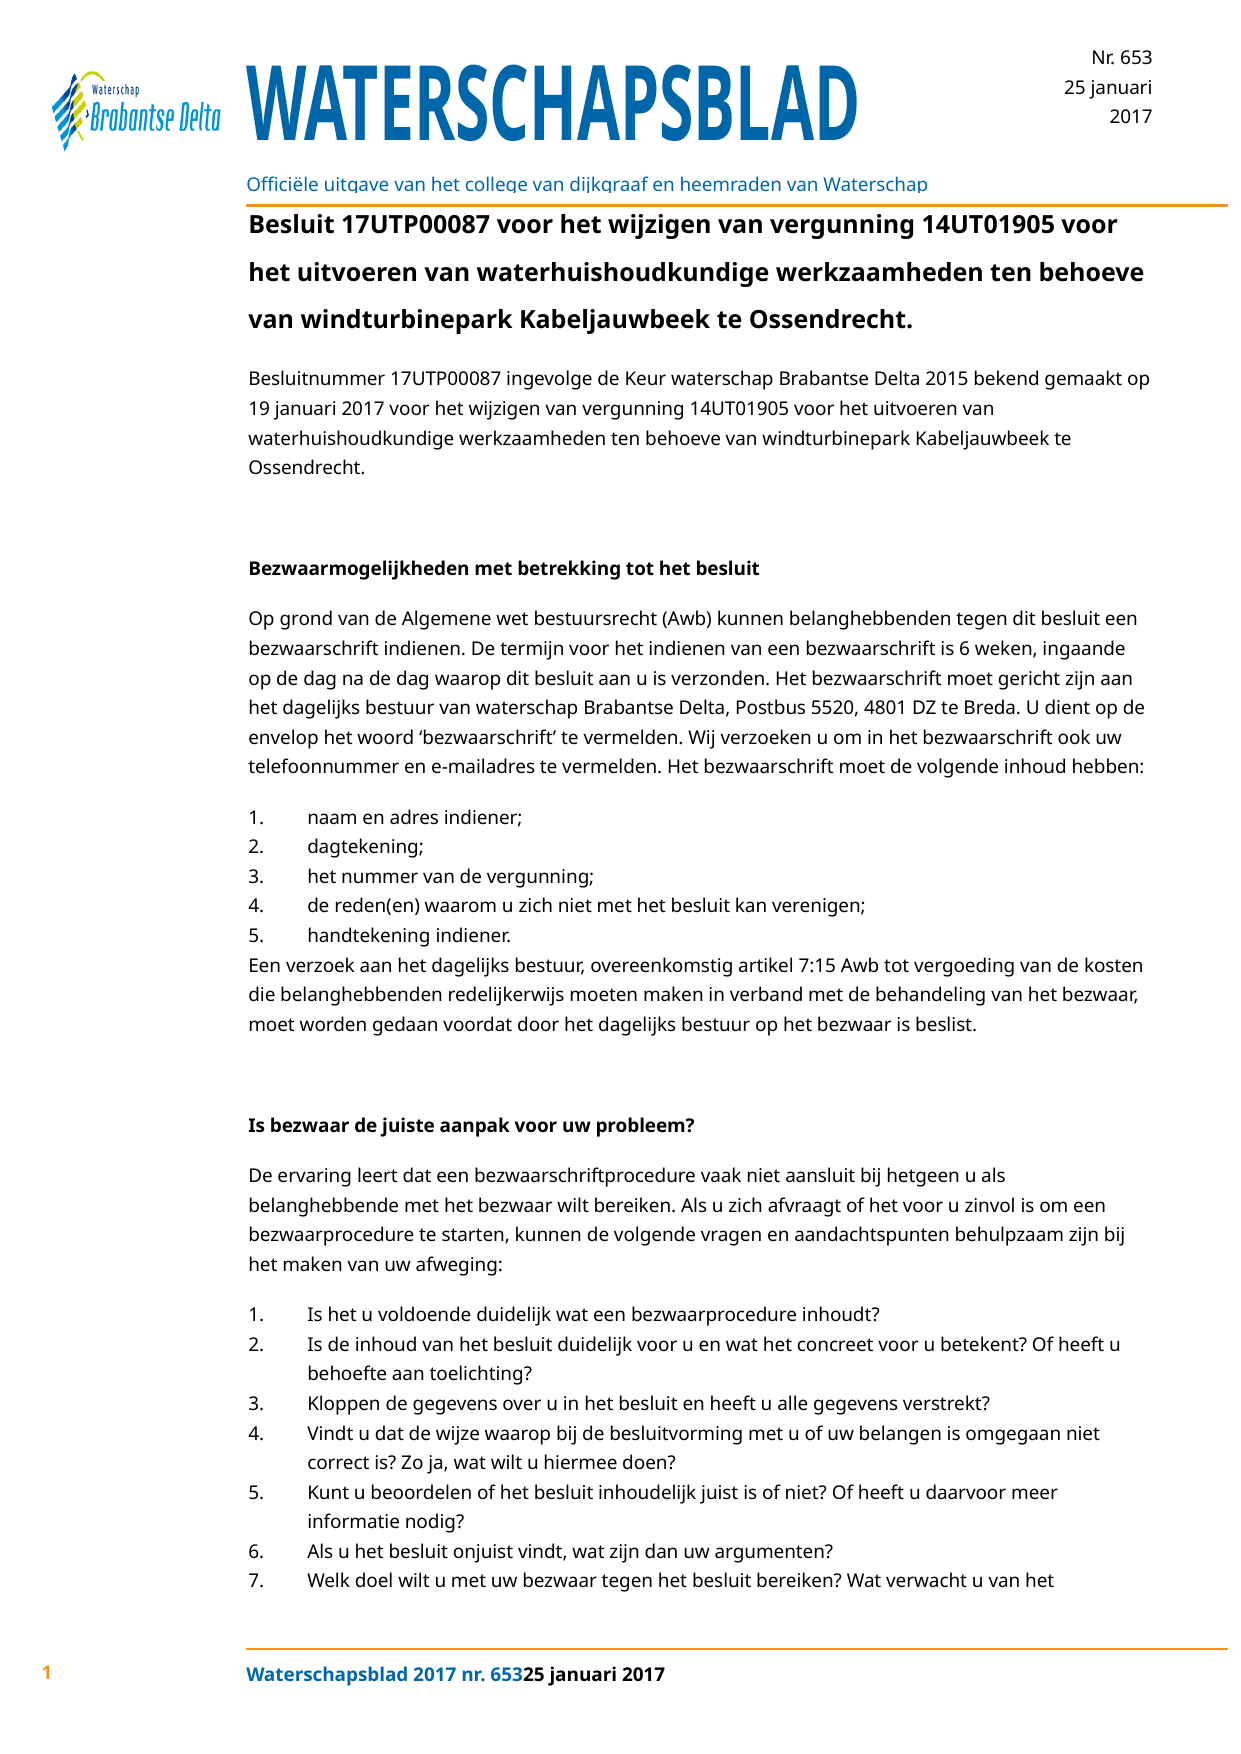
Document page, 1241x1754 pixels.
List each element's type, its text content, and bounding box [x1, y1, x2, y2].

list de reden(en) waarom u zich niet met het besluit kan verenigen; [248, 893, 1152, 918]
text Een verzoek aan het dagelijks bestuur, overeenkomstig artikel 7:15 Awb tot vergoeding van de kosten die belanghebbenden redelijkerwijs moeten maken in verband met de behandeling van het bezwaar, moet worden gedaan voordat door het dagelijks bestuur op het bezwaar is beslist. [248, 952, 1152, 1037]
list Is het u voldoende duidelijk wat een bezwaarprocedure inhoudt? [248, 1301, 1152, 1327]
text De ervaring leert dat een bezwaarschriftprocedure vaak niet aansluit bij hetgeen u als belanghebbende met het bezwaar wilt bereiken. Als u zich afvraagt of het voor u zinvol is om een bezwaarprocedure te starten, kunnen de volgende vragen en aandachtspunten behulpzaam zijn bij het maken van uw afweging: [248, 1162, 1152, 1277]
list naam en adres indiener; [248, 804, 1152, 829]
list Als u het besluit onjuist vindt, wat zijn dan uw argumenten? [248, 1538, 1152, 1564]
list Is de inhoud van het besluit duidelijk voor u en wat het concreet voor u betekent? Of heeft u behoefte aan toelichting? [248, 1331, 1152, 1386]
text Besluit 17UTP00087 voor het wijzigen van vergunning 14UT01905 voor het uitvoeren van waterhuishoudkundige werkzaamheden ten behoeve van windturbinepark Kabeljauwbeek te Ossendrecht. [248, 207, 1152, 336]
list Kloppen de gegevens over u in het besluit en heeft u alle gegevens verstrekt? [248, 1390, 1152, 1416]
list het nummer van de vergunning; [248, 863, 1152, 889]
text Besluitnummer 17UTP00087 ingevolge de Keur waterschap Brabantse Delta 2015 bekend gemaakt op 19 januari 2017 voor het wijzigen van vergunning 14UT01905 voor het uitvoeren van waterhuishoudkundige werkzaamheden ten behoeve van windturbinepark Kabeljauwbeek te Ossendrecht. [248, 366, 1152, 480]
list Welk doel wilt u met uw bezwaar tegen het besluit bereiken? Wat verwacht u van het [248, 1568, 1152, 1593]
text Is bezwaar de juiste aanpak voor uw probleem? [248, 1112, 1152, 1137]
picture [41, 47, 231, 172]
list Vindt u dat de wijze waarop bij de besluitvorming met u of uw belangen is omgegaan niet correct is? Zo ja, wat wilt u hiermee doen? [248, 1420, 1152, 1475]
text Op grond van de Algemene wet bestuursrecht (Awb) kunnen belanghebbenden tegen dit besluit een bezwaarschrift indienen. De termijn voor het indienen van een bezwaarschrift is 6 weken, ingaande op de dag na de dag waarop dit besluit aan u is verzonden. Het bezwaarschrift moet gericht zijn aan het dagelijks bestuur van waterschap Brabantse Delta, Postbus 5520, 4801 DZ te Breda. U dient op de envelop het woord ‘bezwaarschrift’ te vermelden. Wij verzoeken u om in het bezwaarschrift ook uw telefoonnummer en e‑mailadres te vermelden. Het bezwaarschrift moet de volgende inhoud hebben: [248, 606, 1152, 779]
list Kunt u beoordelen of het besluit inhoudelijk juist is of niet? Of heeft u daarvoor meer informatie nodig? [248, 1479, 1152, 1534]
list dagtekening; [248, 833, 1152, 859]
list handtekening indiener. [248, 922, 1152, 948]
text Bezwaarmogelijkheden met betrekking tot het besluit [248, 555, 1152, 581]
